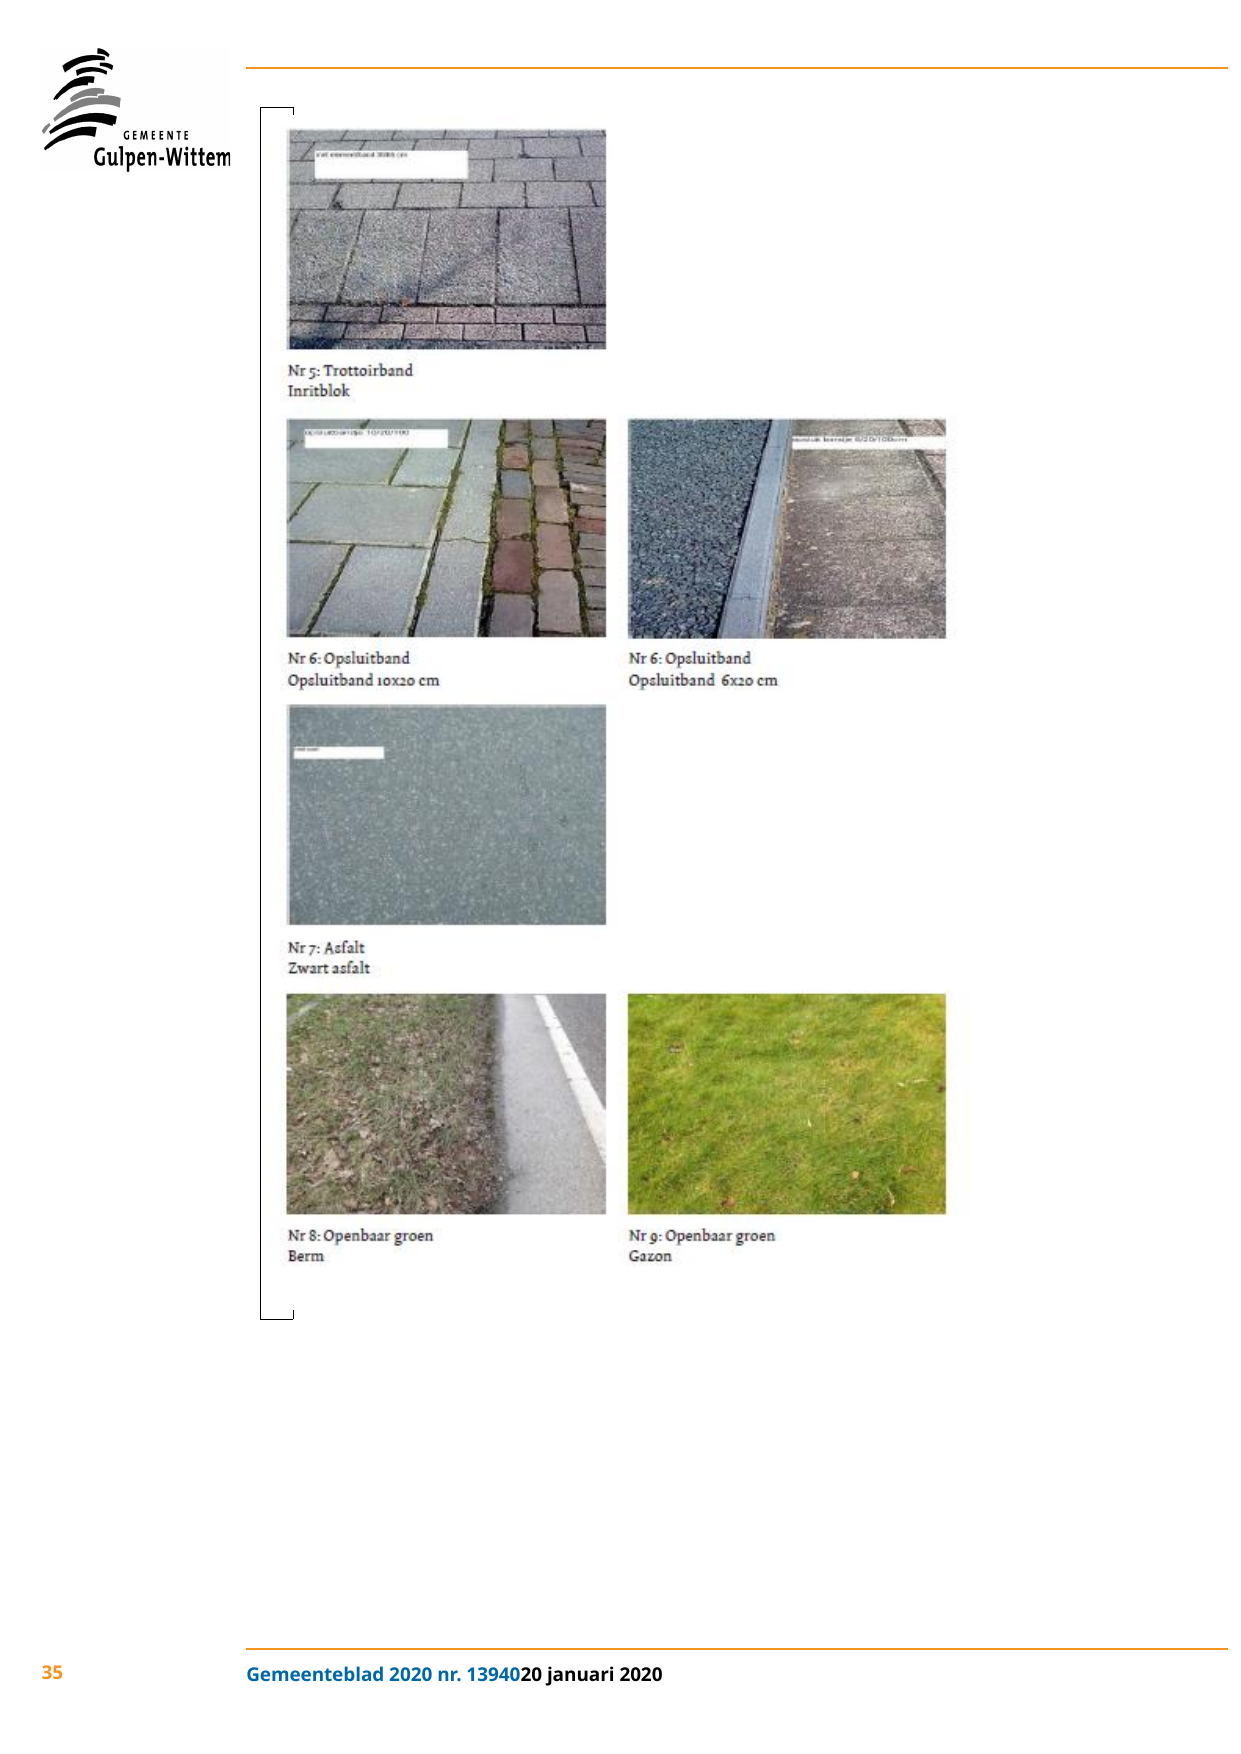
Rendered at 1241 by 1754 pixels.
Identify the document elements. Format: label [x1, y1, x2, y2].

picture [41, 47, 231, 172]
picture [268, 115, 1012, 1310]
